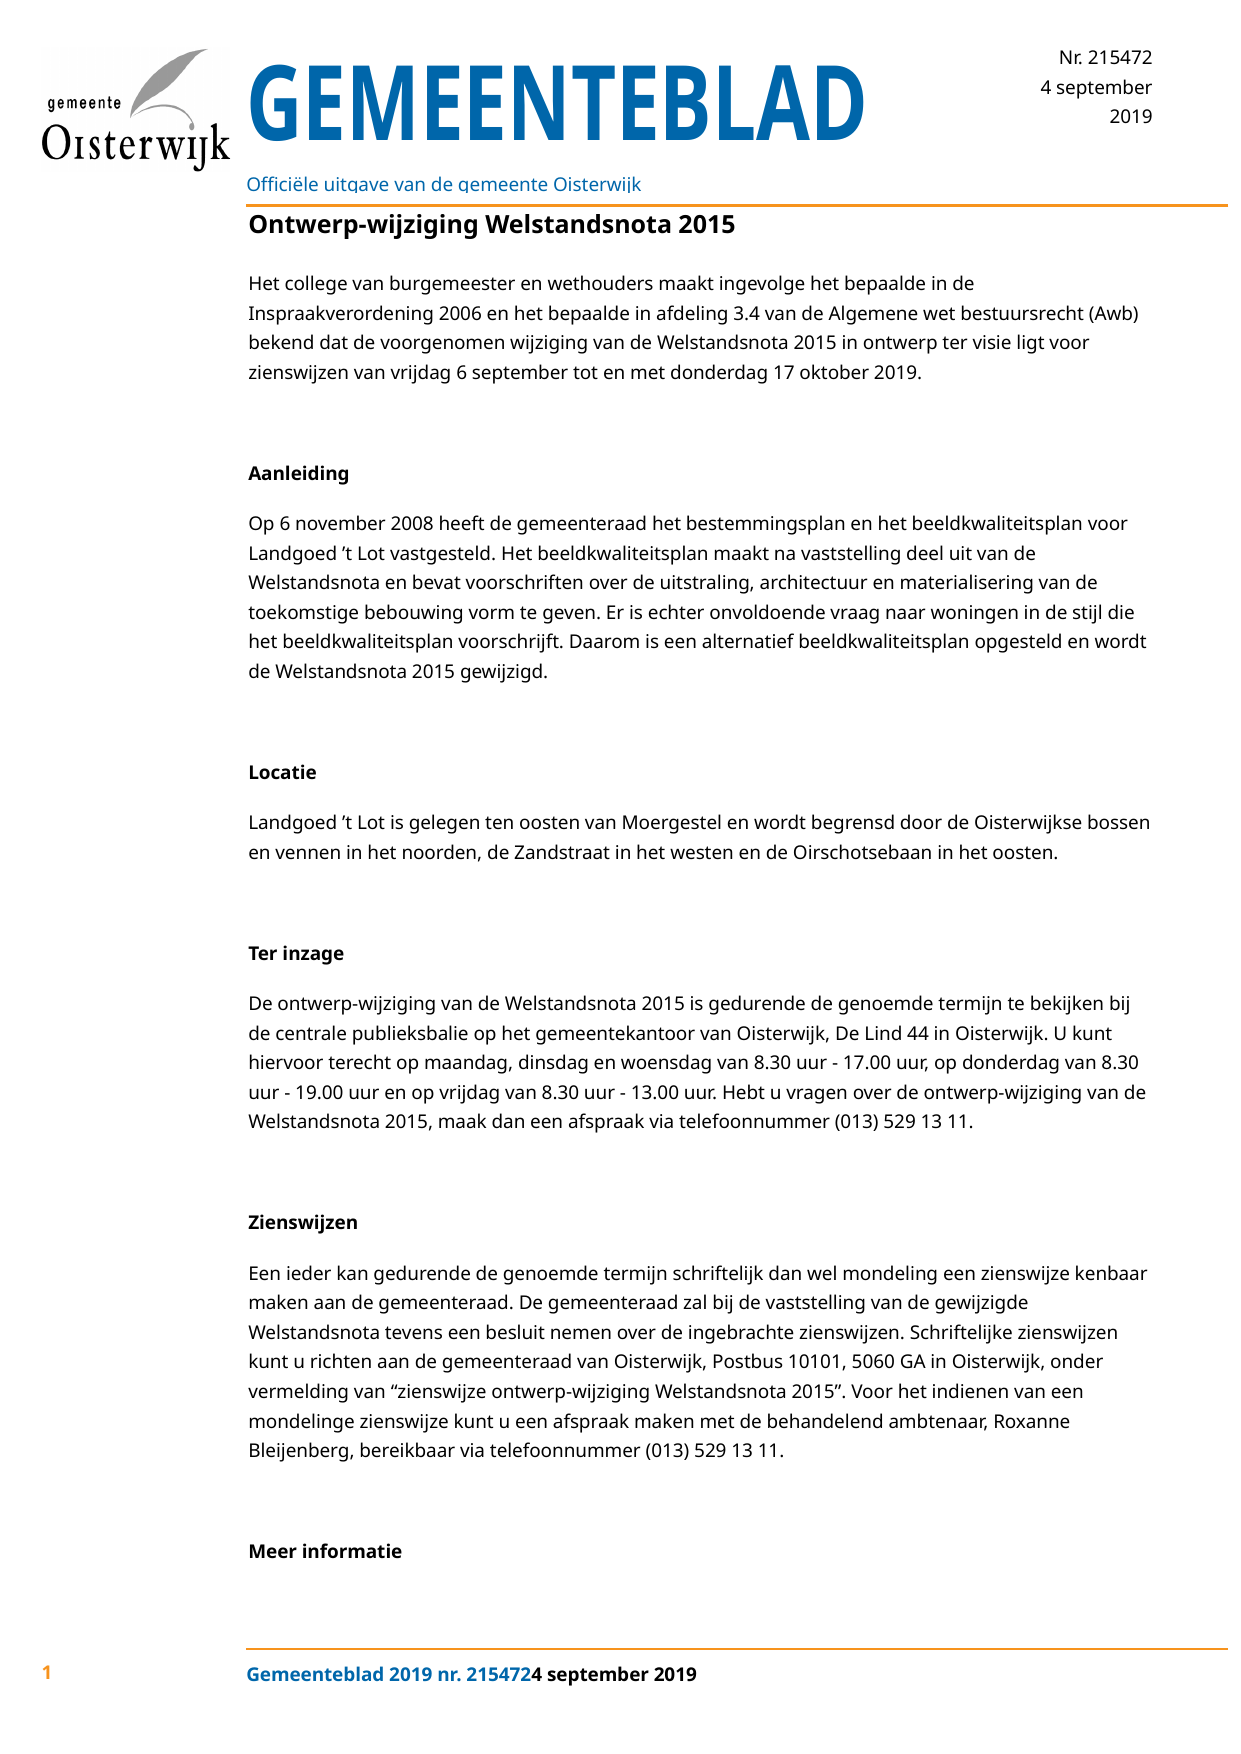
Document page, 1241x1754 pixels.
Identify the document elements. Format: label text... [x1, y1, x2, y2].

text Ontwerp-wijziging Welstandsnota 2015 [248, 207, 1152, 241]
picture [41, 47, 231, 172]
text Ter inzage [248, 940, 1152, 966]
text Zienswijzen [248, 1209, 1152, 1235]
text Op 6 november 2008 heeft de gemeenteraad het bestemmingsplan en het beeldkwaliteitsplan voor Landgoed ’t Lot vastgesteld. Het beeldkwaliteitsplan maakt na vaststelling deel uit van de Welstandsnota en bevat voorschriften over de uitstraling, architectuur en materialisering van de toekomstige bebouwing vorm te geven. Er is echter onvoldoende vraag naar woningen in de stijl die het beeldkwaliteitsplan voorschrijft. Daarom is een alternatief beeldkwaliteitsplan opgesteld en wordt de Welstandsnota 2015 gewijzigd. [248, 510, 1152, 684]
text Locatie [248, 759, 1152, 785]
text Meer informatie [248, 1538, 1152, 1564]
text De ontwerp-wijziging van de Welstandsnota 2015 is gedurende de genoemde termijn te bekijken bij de centrale publieksbalie op het gemeentekantoor van Oisterwijk, De Lind 44 in Oisterwijk. U kunt hiervoor terecht op maandag, dinsdag en woensdag van 8.30 uur - 17.00 uur, op donderdag van 8.30 uur - 19.00 uur en op vrijdag van 8.30 uur - 13.00 uur. Hebt u vragen over de ontwerp-wijziging van de Welstandsnota 2015, maak dan een afspraak via telefoonnummer (013) 529 13 11. [248, 990, 1152, 1134]
text Het college van burgemeester en wethouders maakt ingevolge het bepaalde in de Inspraakverordening 2006 en het bepaalde in afdeling 3.4 van de Algemene wet bestuursrecht (Awb) bekend dat de voorgenomen wijziging van de Welstandsnota 2015 in ontwerp ter visie ligt voor zienswijzen van vrijdag 6 september tot en met donderdag 17 oktober 2019. [248, 270, 1152, 385]
text Een ieder kan gedurende de genoemde termijn schriftelijk dan wel mondeling een zienswijze kenbaar maken aan de gemeenteraad. De gemeenteraad zal bij de vaststelling van de gewijzigde Welstandsnota tevens een besluit nemen over de ingebrachte zienswijzen. Schriftelijke zienswijzen kunt u richten aan de gemeenteraad van Oisterwijk, Postbus 10101, 5060 GA in Oisterwijk, onder vermelding van “zienswijze ontwerp-wijziging Welstandsnota 2015”. Voor het indienen van een mondelinge zienswijze kunt u een afspraak maken met de behandelend ambtenaar, Roxanne Bleijenberg, bereikbaar via telefoonnummer (013) 529 13 11. [248, 1260, 1152, 1463]
text Landgoed ’t Lot is gelegen ten oosten van Moergestel en wordt begrensd door de Oisterwijkse bossen en vennen in het noorden, de Zandstraat in het westen en de Oirschotsebaan in het oosten. [248, 809, 1152, 865]
text Aanleiding [248, 460, 1152, 486]
